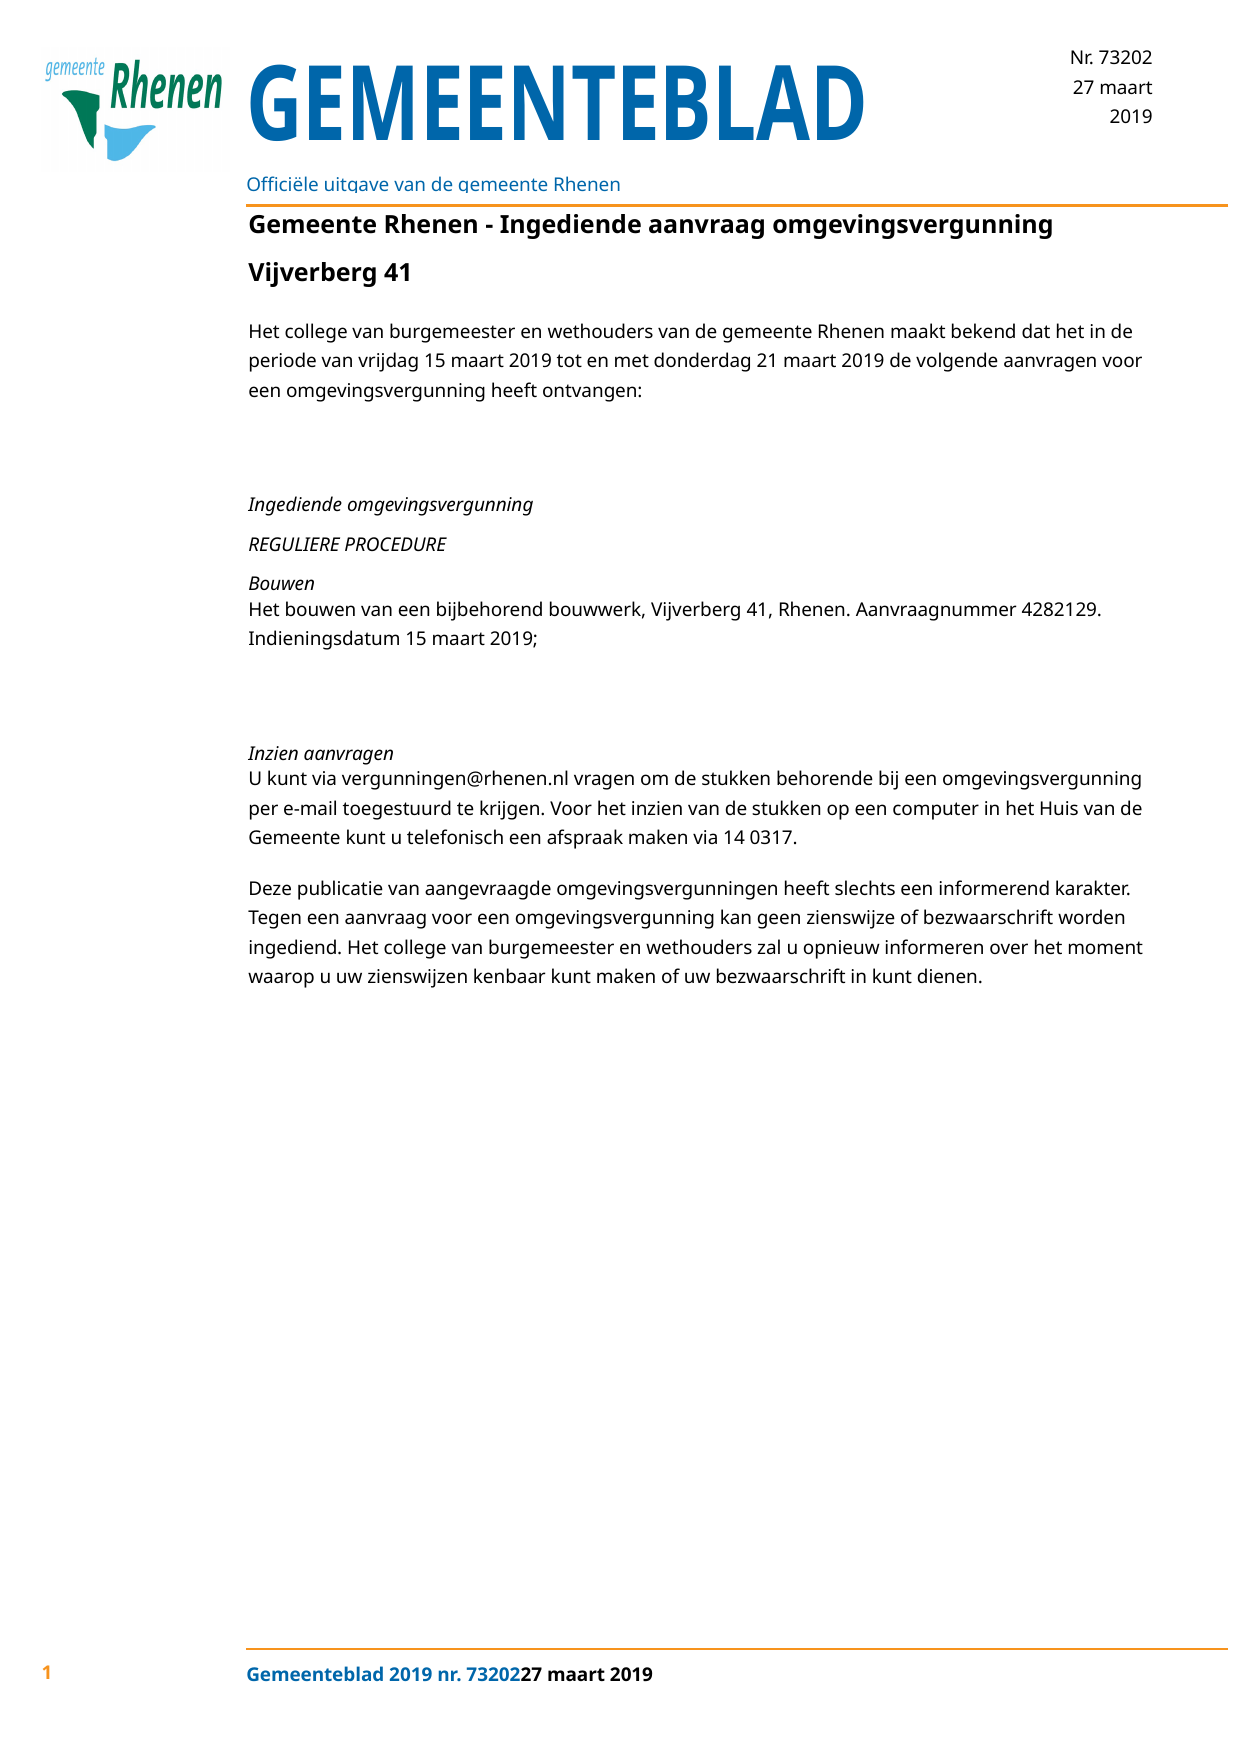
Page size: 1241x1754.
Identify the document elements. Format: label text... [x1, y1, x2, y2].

text U kunt via vergunningen@rhenen.nl vragen om de stukken behorende bij een omgevingsvergunning per e-mail toegestuurd te krijgen. Voor het inzien van de stukken op een computer in het Huis van de Gemeente kunt u telefonisch een afspraak maken via 14 0317. [248, 765, 1152, 850]
text Deze publicatie van aangevraagde omgevingsvergunningen heeft slechts een informerend karakter. Tegen een aanvraag voor een omgevingsvergunning kan geen zienswijze of bezwaarschrift worden ingediend. Het college van burgemeester en wethouders zal u opnieuw informeren over het moment waarop u uw zienswijzen kenbaar kunt maken of uw bezwaarschrift in kunt dienen. [248, 875, 1152, 989]
text Het college van burgemeester en wethouders van de gemeente Rhenen maakt bekend dat het in de periode van vrijdag 15 maart 2019 tot en met donderdag 21 maart 2019 de volgende aanvragen voor een omgevingsvergunning heeft ontvangen: [248, 318, 1152, 403]
text Ingediende omgevingsvergunning [248, 491, 1152, 517]
text Inzien aanvragen [248, 740, 1152, 765]
text Het bouwen van een bijbehorend bouwwerk, Vijverberg 41, Rhenen. Aanvraagnummer 4282129. Indieningsdatum 15 maart 2019; [248, 596, 1152, 651]
text Gemeente Rhenen - Ingediende aanvraag omgevingsvergunning Vijverberg 41 [248, 207, 1152, 288]
picture [41, 47, 231, 172]
text Bouwen [248, 570, 1152, 596]
text REGULIERE PROCEDURE [248, 531, 1152, 556]
